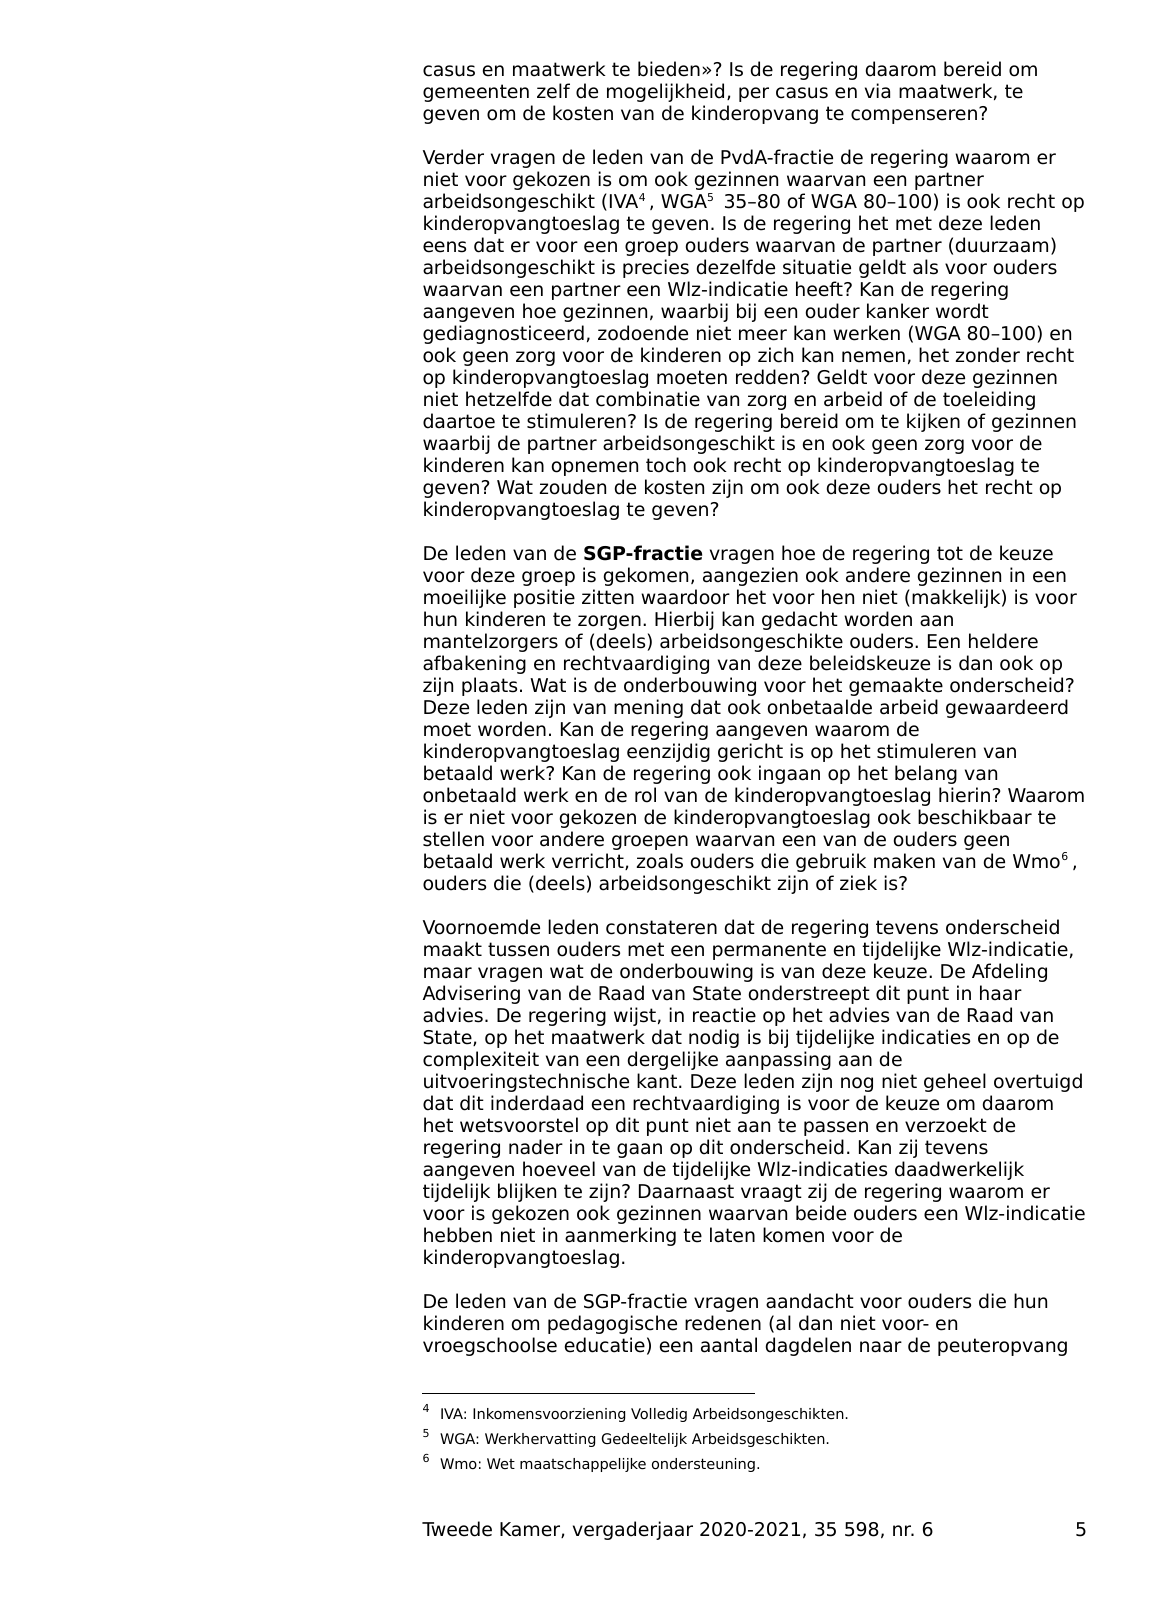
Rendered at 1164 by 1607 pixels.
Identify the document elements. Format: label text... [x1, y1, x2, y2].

text WGA: Werkhervatting Gedeeltelijk Arbeidsgeschikten. [422, 1427, 1087, 1449]
text Verder vragen de leden van de PvdA-fractie de regering waarom er niet voor gekozen is om ook gezinnen waarvan een partner arbeidsongeschikt (IVA, WGA 35–80 of WGA 80–100) is ook recht op kinderopvangtoeslag te geven. Is de regering het met deze leden eens dat er voor een groep ouders waarvan de partner (duurzaam) arbeidsongeschikt is precies dezelfde situatie geldt als voor ouders waarvan een partner een Wlz-indicatie heeft? Kan de regering aangeven hoe gezinnen, waarbij bij een ouder kanker wordt gediagnosticeerd, zodoende niet meer kan werken (WGA 80–100) en ook geen zorg voor de kinderen op zich kan nemen, het zonder recht op kinderopvangtoeslag moeten redden? Geldt voor deze gezinnen niet hetzelfde dat combinatie van zorg en arbeid of de toeleiding daartoe te stimuleren? Is de regering bereid om te kijken of gezinnen waarbij de partner arbeidsongeschikt is en ook geen zorg voor de kinderen kan opnemen toch ook recht op kinderopvangtoeslag te geven? Wat zouden de kosten zijn om ook deze ouders het recht op kinderopvangtoeslag te geven? [422, 147, 1087, 521]
text De leden van de SGP-fractie vragen hoe de regering tot de keuze voor deze groep is gekomen, aangezien ook andere gezinnen in een moeilijke positie zitten waardoor het voor hen niet (makkelijk) is voor hun kinderen te zorgen. Hierbij kan gedacht worden aan mantelzorgers of (deels) arbeidsongeschikte ouders. Een heldere afbakening en rechtvaardiging van deze beleidskeuze is dan ook op zijn plaats. Wat is de onderbouwing voor het gemaakte onderscheid? Deze leden zijn van mening dat ook onbetaalde arbeid gewaardeerd moet worden. Kan de regering aangeven waarom de kinderopvangtoeslag eenzijdig gericht is op het stimuleren van betaald werk? Kan de regering ook ingaan op het belang van onbetaald werk en de rol van de kinderopvangtoeslag hierin? Waarom is er niet voor gekozen de kinderopvangtoeslag ook beschikbaar te stellen voor andere groepen waarvan een van de ouders geen betaald werk verricht, zoals ouders die gebruik maken van de Wmo, ouders die (deels) arbeidsongeschikt zijn of ziek is? [422, 543, 1087, 895]
text De leden van de SGP-fractie vragen aandacht voor ouders die hun kinderen om pedagogische redenen (al dan niet voor- en vroegschoolse educatie) een aantal dagdelen naar de peuteropvang [422, 1291, 1087, 1357]
text Voornoemde leden constateren dat de regering tevens onderscheid maakt tussen ouders met een permanente en tijdelijke Wlz-indicatie, maar vragen wat de onderbouwing is van deze keuze. De Afdeling Advisering van de Raad van State onderstreept dit punt in haar advies. De regering wijst, in reactie op het advies van de Raad van State, op het maatwerk dat nodig is bij tijdelijke indicaties en op de complexiteit van een dergelijke aanpassing aan de uitvoeringstechnische kant. Deze leden zijn nog niet geheel overtuigd dat dit inderdaad een rechtvaardiging is voor de keuze om daarom het wetsvoorstel op dit punt niet aan te passen en verzoekt de regering nader in te gaan op dit onderscheid. Kan zij tevens aangeven hoeveel van de tijdelijke Wlz-indicaties daadwerkelijk tijdelijk blijken te zijn? Daarnaast vraagt zij de regering waarom er voor is gekozen ook gezinnen waarvan beide ouders een Wlz-indicatie hebben niet in aanmerking te laten komen voor de kinderopvangtoeslag. [422, 917, 1087, 1268]
text casus en maatwerk te bieden»? Is de regering daarom bereid om gemeenten zelf de mogelijkheid, per casus en via maatwerk, te geven om de kosten van de kinderopvang te compenseren? [422, 59, 1087, 125]
text Wmo: Wet maatschappelijke ondersteuning. [422, 1452, 1087, 1474]
text IVA: Inkomensvoorziening Volledig Arbeidsongeschikten. [422, 1402, 1087, 1424]
